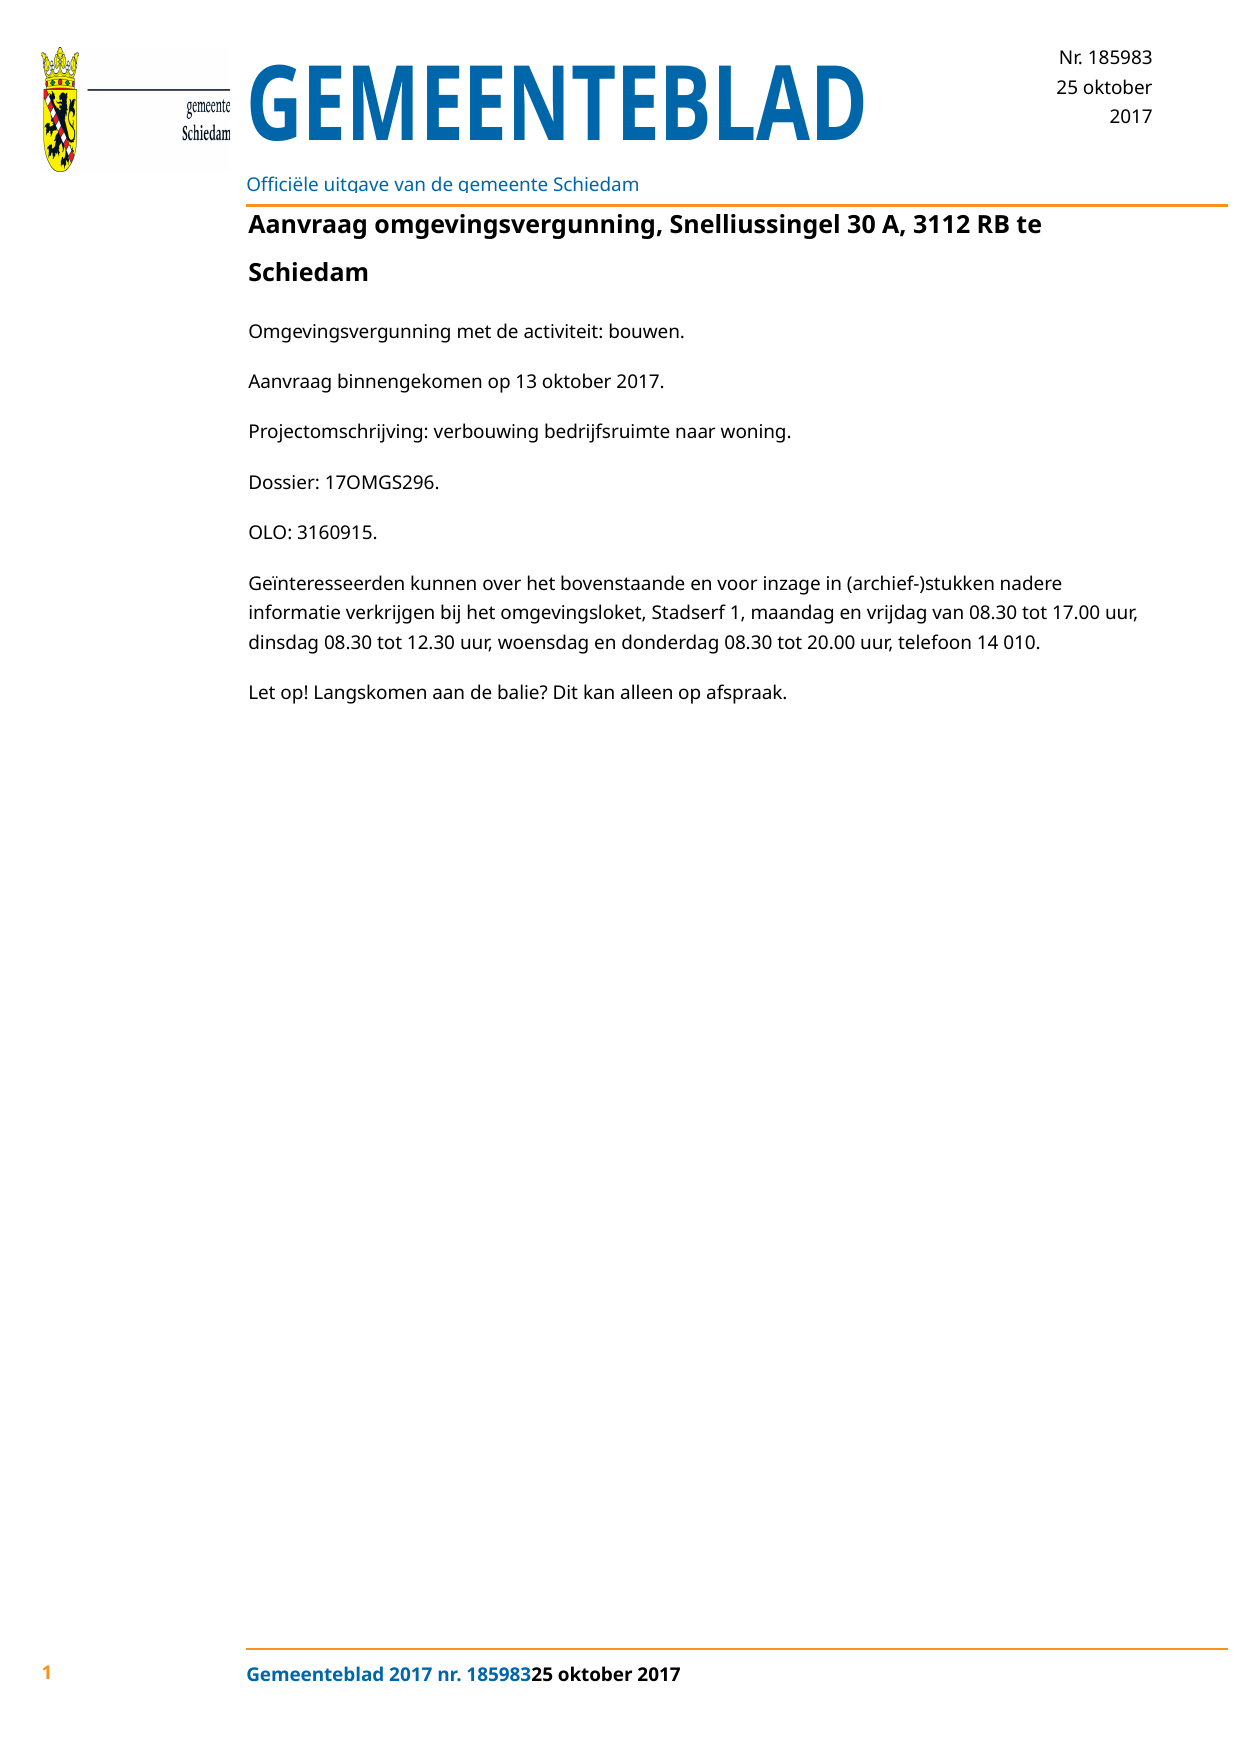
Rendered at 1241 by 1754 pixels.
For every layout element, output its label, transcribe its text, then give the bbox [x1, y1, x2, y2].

text Let op! Langskomen aan de balie? Dit kan alleen op afspraak. [248, 679, 1152, 705]
text Aanvraag omgevingsvergunning, Snelliussingel 30 A, 3112 RB te Schiedam [248, 207, 1152, 288]
text Omgevingsvergunning met de activiteit: bouwen. [248, 318, 1152, 344]
text Projectomschrijving: verbouwing bedrijfsruimte naar woning. [248, 419, 1152, 444]
text OLO: 3160915. [248, 519, 1152, 545]
text Geïnteresseerden kunnen over het bovenstaande en voor inzage in (archief-)stukken nadere informatie verkrijgen bij het omgevingsloket, Stadserf 1, maandag en vrijdag van 08.30 tot 17.00 uur, dinsdag 08.30 tot 12.30 uur, woensdag en donderdag 08.30 tot 20.00 uur, telefoon 14 010. [248, 570, 1152, 655]
text Dossier: 17OMGS296. [248, 469, 1152, 495]
text Aanvraag binnengekomen op 13 oktober 2017. [248, 368, 1152, 394]
picture [41, 47, 231, 172]
